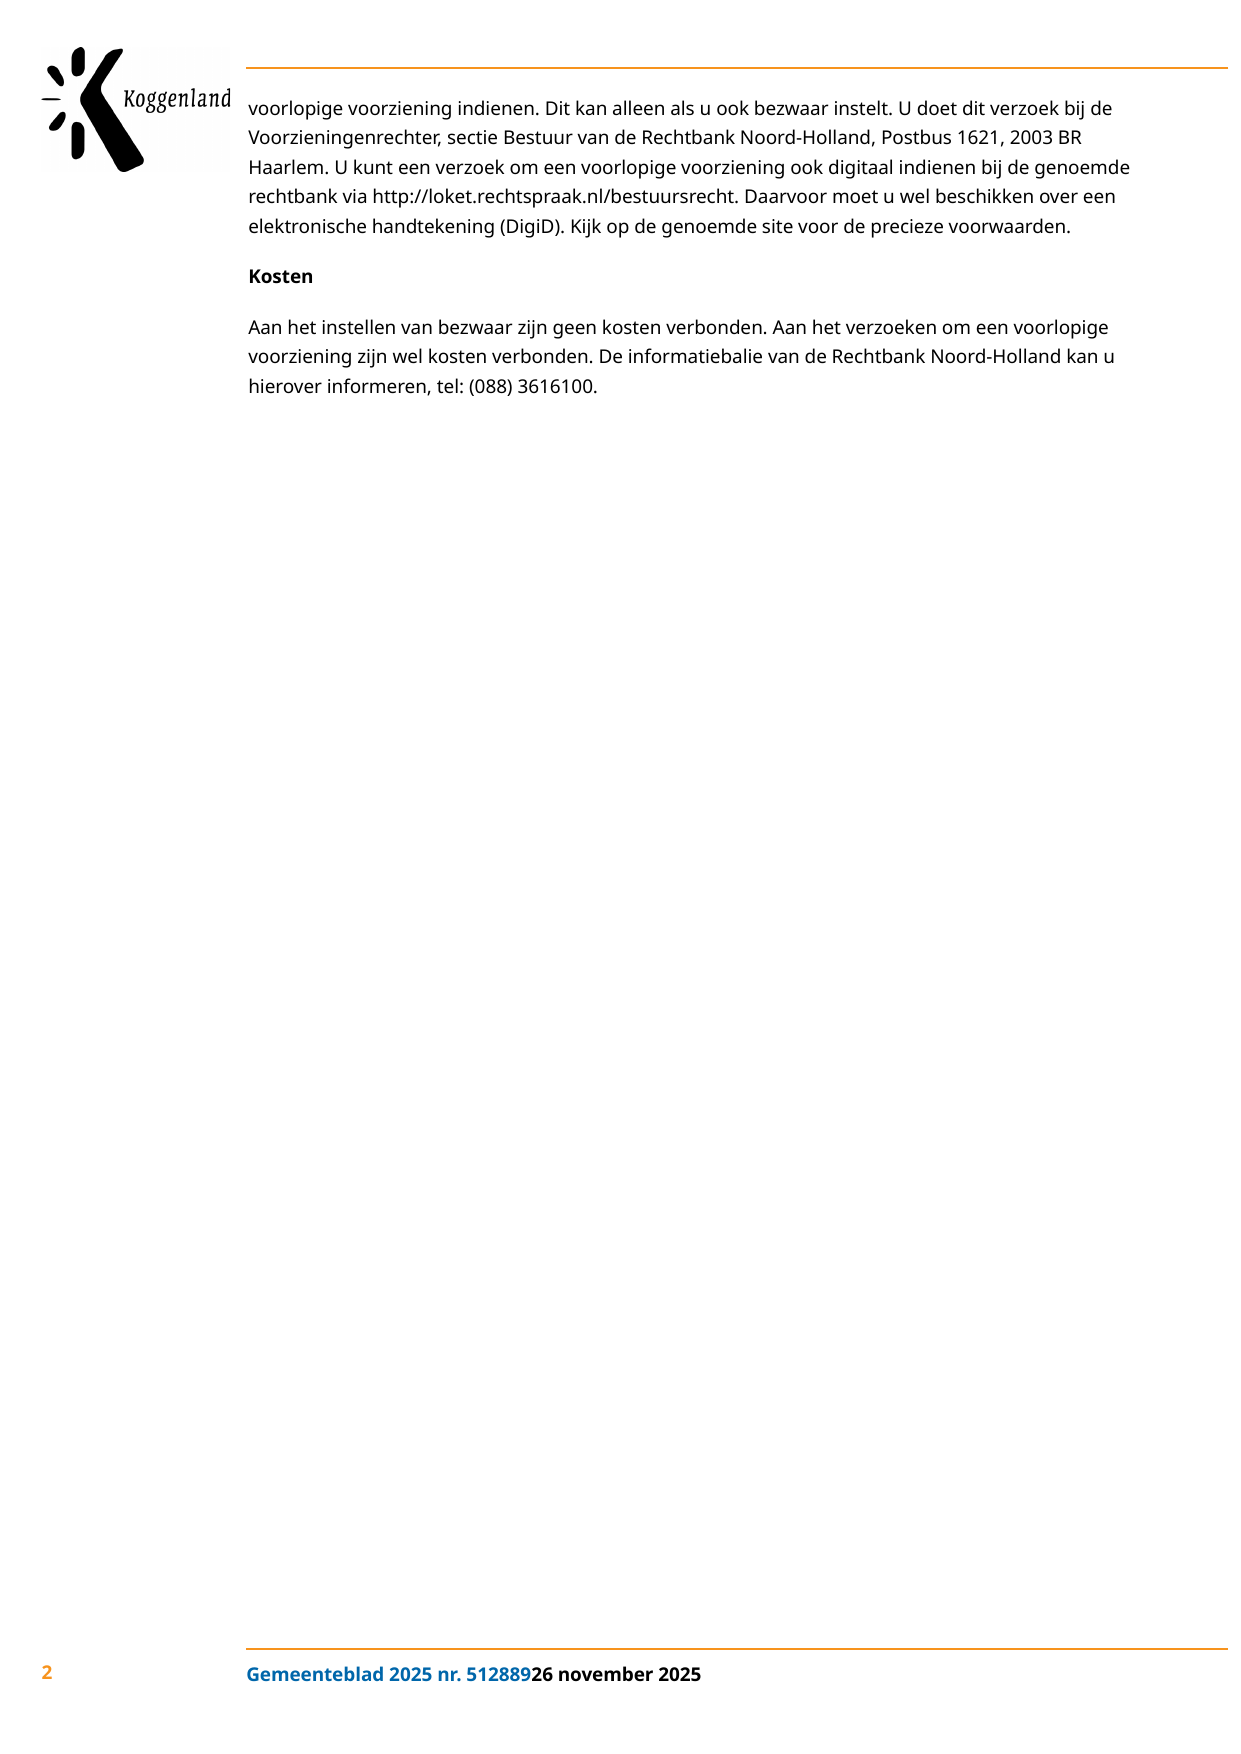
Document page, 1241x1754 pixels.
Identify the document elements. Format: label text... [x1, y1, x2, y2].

text Aan het instellen van bezwaar zijn geen kosten verbonden. Aan het verzoeken om een voorlopige voorziening zijn wel kosten verbonden. De informatiebalie van de Rechtbank Noord-Holland kan u hierover informeren, tel: (088) 3616100. [248, 314, 1152, 399]
picture [41, 47, 231, 172]
text Kosten [248, 263, 1152, 289]
text voorlopige voorziening indienen. Dit kan alleen als u ook bezwaar instelt. U doet dit verzoek bij de Voorzieningenrechter, sectie Bestuur van de Rechtbank Noord-Holland, Postbus 1621, 2003 BR Haarlem. U kunt een verzoek om een voorlopige voorziening ook digitaal indienen bij de genoemde rechtbank via http://loket.rechtspraak.nl/bestuursrecht. Daarvoor moet u wel beschikken over een elektronische handtekening (DigiD). Kijk op de genoemde site voor de precieze voorwaarden. [248, 95, 1152, 239]
